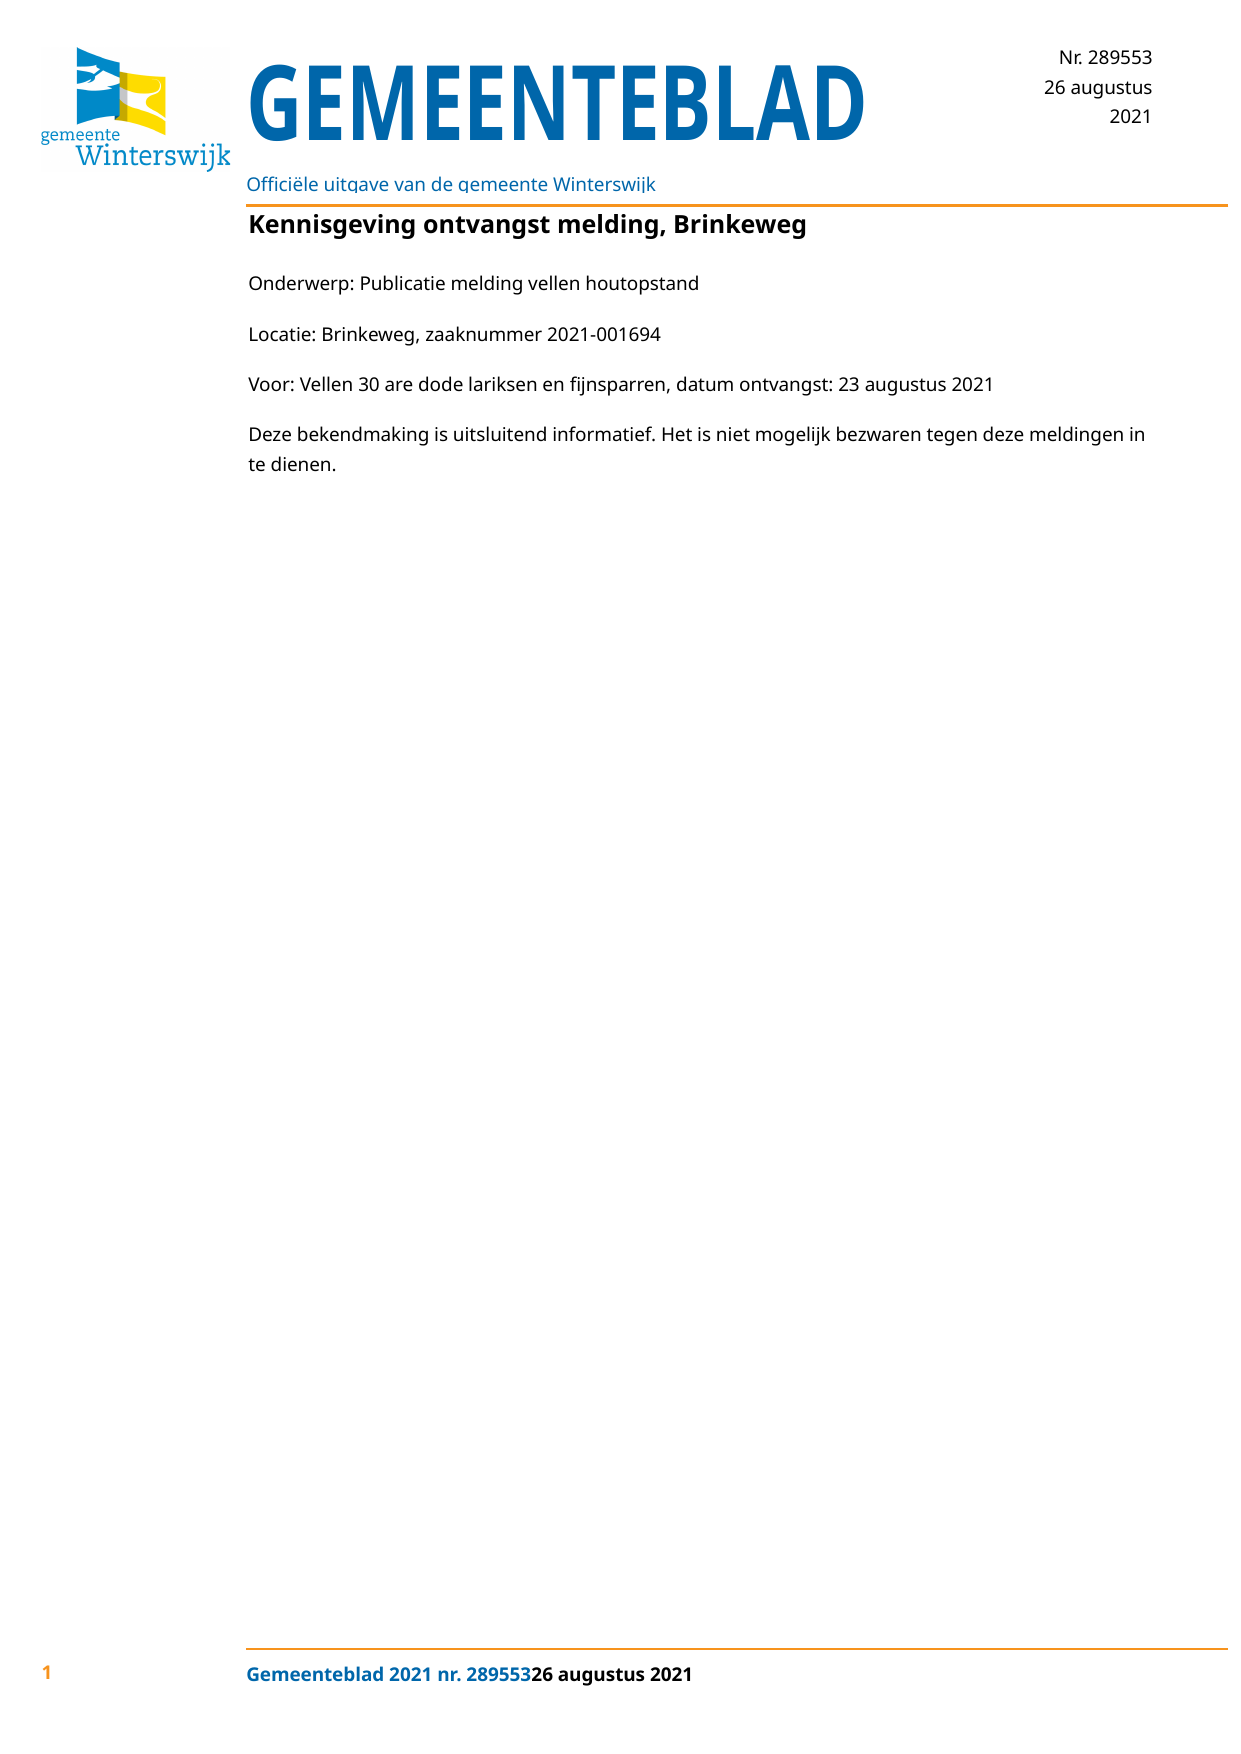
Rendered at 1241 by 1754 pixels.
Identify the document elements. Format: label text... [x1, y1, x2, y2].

text Onderwerp: Publicatie melding vellen houtopstand [248, 270, 1152, 296]
picture [225, 153, 231, 162]
text Voor: Vellen 30 are dode lariksen en fijnsparren, datum ontvangst: 23 augustus 2021 [248, 371, 1152, 397]
text Locatie: Brinkeweg, zaaknummer 2021-001694 [248, 321, 1152, 346]
text Kennisgeving ontvangst melding, Brinkeweg [248, 207, 1152, 241]
picture [41, 47, 231, 172]
text Deze bekendmaking is uitsluitend informatief. Het is niet mogelijk bezwaren tegen deze meldingen in te dienen. [248, 422, 1152, 477]
